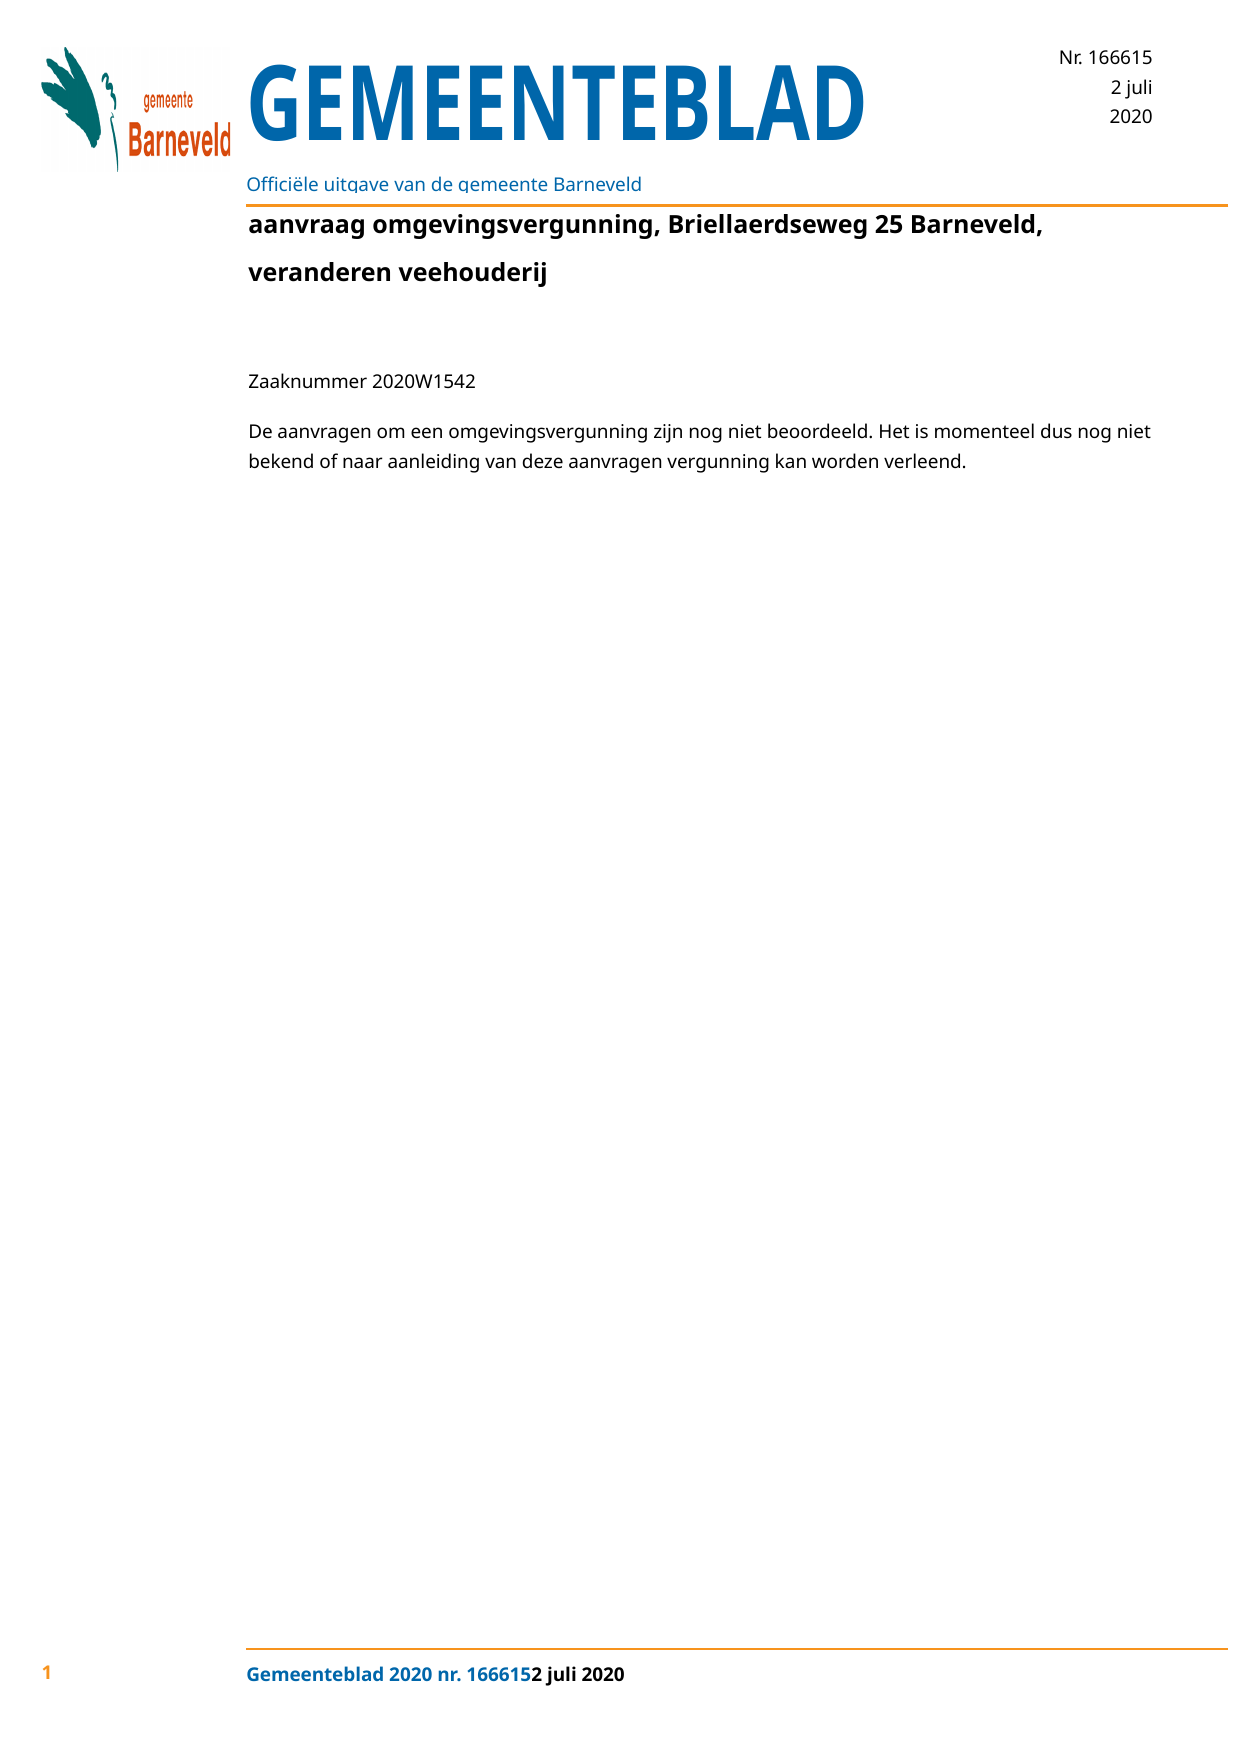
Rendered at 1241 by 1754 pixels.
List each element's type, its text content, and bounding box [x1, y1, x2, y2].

picture [41, 47, 231, 172]
text De aanvragen om een omgevingsvergunning zijn nog niet beoordeeld. Het is momenteel dus nog niet bekend of naar aanleiding van deze aanvragen vergunning kan worden verleend. [248, 419, 1152, 474]
text Zaaknummer 2020W1542 [248, 368, 1152, 394]
text aanvraag omgevingsvergunning, Briellaerdseweg 25 Barneveld, veranderen veehouderij [248, 207, 1152, 288]
